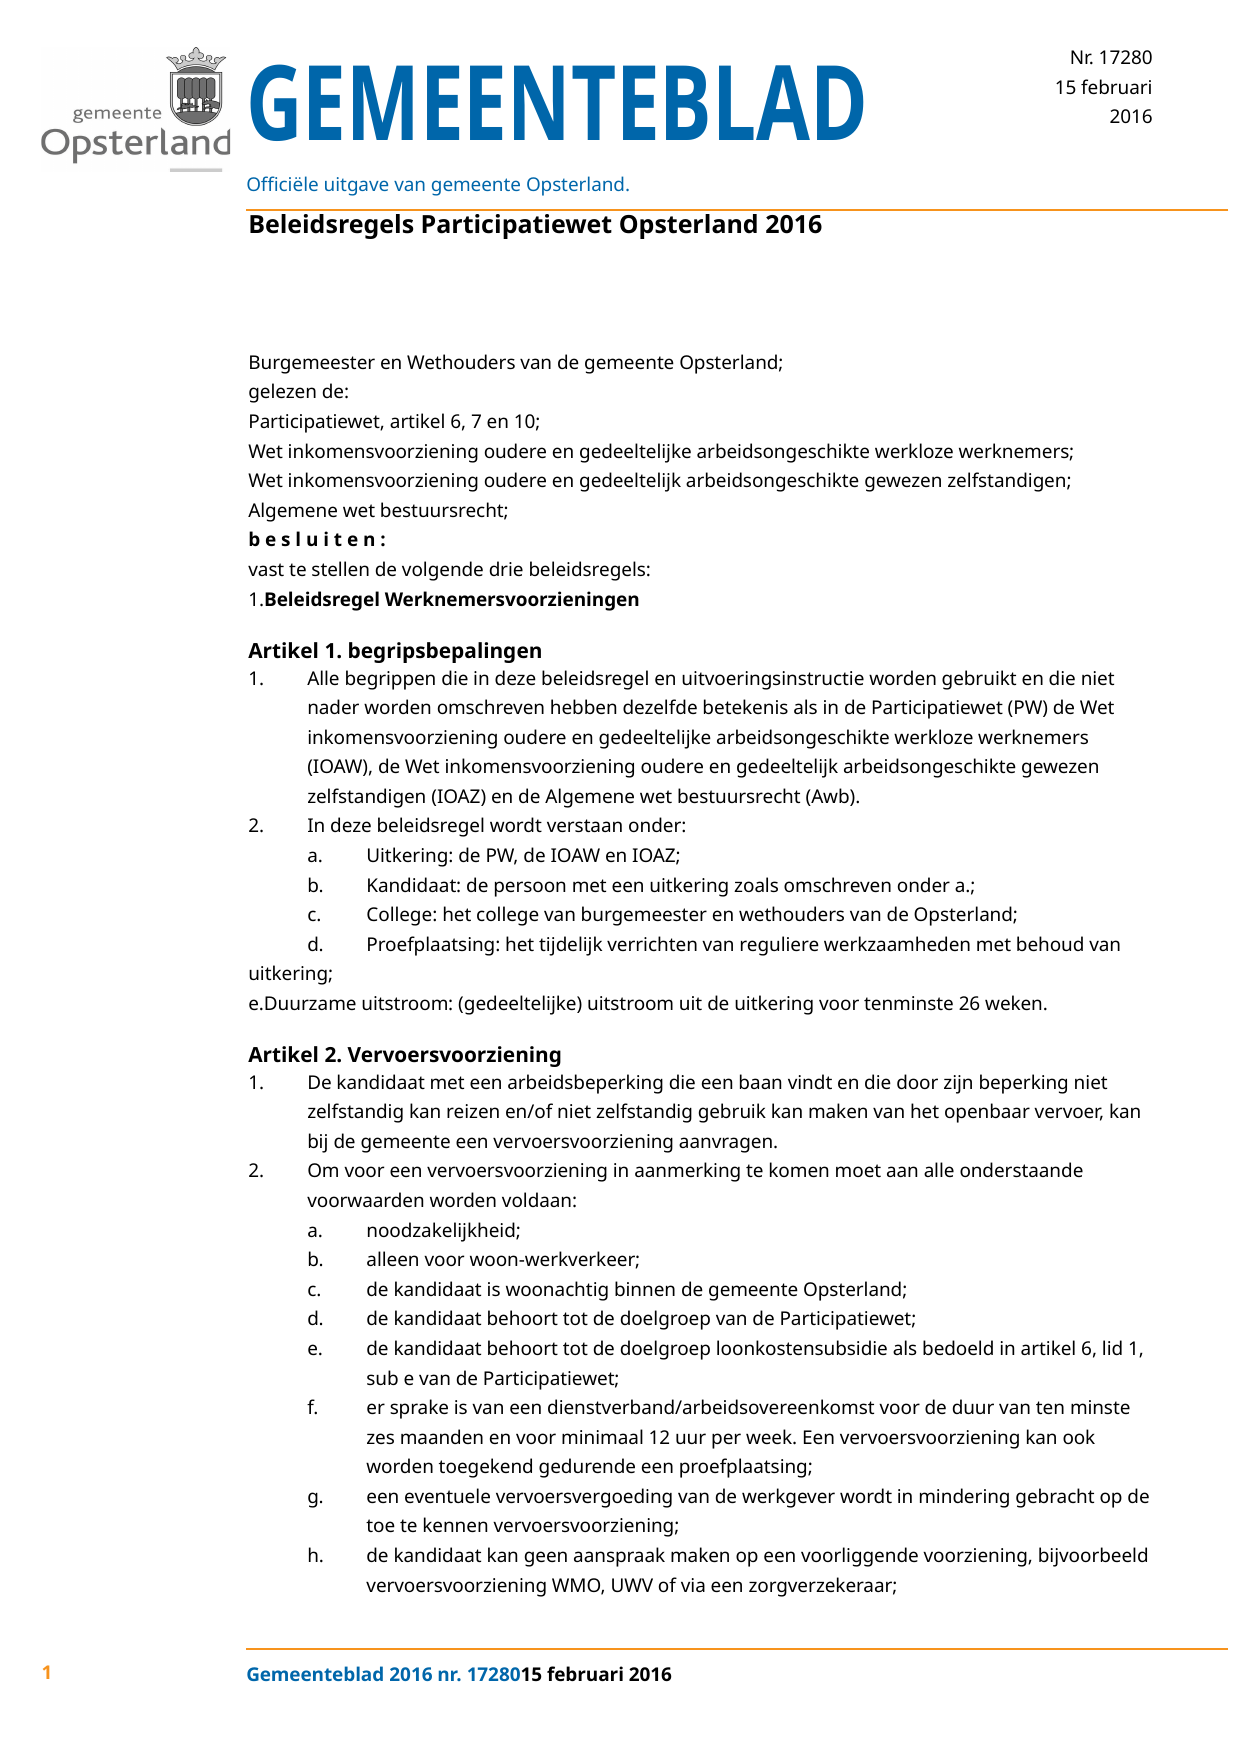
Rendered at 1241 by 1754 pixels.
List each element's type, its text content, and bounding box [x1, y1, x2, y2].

text e.Duurzame uitstroom: (gedeeltelijke) uitstroom uit de uitkering voor tenminste 26 weken. [248, 990, 1152, 1016]
text Wet inkomensvoorziening oudere en gedeeltelijk arbeidsongeschikte gewezen zelfstandigen; [248, 467, 1152, 493]
list noodzakelijkheid; [307, 1217, 1152, 1243]
list de kandidaat behoort tot de doelgroep loonkostensubsidie als bedoeld in artikel 6, lid 1, sub e van de Participatiewet; [307, 1335, 1152, 1391]
list Proefplaatsing: het tijdelijk verrichten van reguliere werkzaamheden met behoud van [307, 931, 1152, 957]
list alleen voor woon-werkverkeer; [307, 1246, 1152, 1272]
list Uitkering: de PW, de IOAW en IOAZ; [307, 842, 1152, 868]
text Wet inkomensvoorziening oudere en gedeeltelijke arbeidsongeschikte werkloze werknemers; [248, 438, 1152, 464]
picture [41, 47, 231, 172]
list Kandidaat: de persoon met een uitkering zoals omschreven onder a.; [307, 872, 1152, 897]
list de kandidaat is woonachtig binnen de gemeente Opsterland; [307, 1276, 1152, 1302]
text Participatiewet, artikel 6, 7 en 10; [248, 408, 1152, 434]
text 1.Beleidsregel Werknemersvoorzieningen [248, 586, 1152, 612]
list de kandidaat behoort tot de doelgroep van de Participatiewet; [307, 1306, 1152, 1331]
list er sprake is van een dienstverband/arbeidsovereenkomst voor de duur van ten minste zes maanden en voor minimaal 12 uur per week. Een vervoersvoorziening kan ook worden toegekend gedurende een proefplaatsing; [307, 1394, 1152, 1479]
text Algemene wet bestuursrecht; [248, 497, 1152, 523]
text Beleidsregels Participatiewet Opsterland 2016 [248, 211, 1152, 241]
list de kandidaat kan geen aanspraak maken op een voorliggende voorziening, bijvoorbeeld vervoersvoorziening WMO, UWV of via een zorgverzekeraar; [307, 1542, 1152, 1598]
text Artikel 1. begripsbepalingen [248, 636, 1152, 665]
text b e s l u i t e n : [248, 527, 1152, 552]
list Om voor een vervoersvoorziening in aanmerking te komen moet aan alle onderstaande voorwaarden worden voldaan: [248, 1158, 1152, 1213]
list Alle begrippen die in deze beleidsregel en uitvoeringsinstructie worden gebruikt en die niet nader worden omschreven hebben dezelfde betekenis als in de Participatiewet (PW) de Wet inkomensvoorziening oudere en gedeeltelijke arbeidsongeschikte werkloze werknemers (IOAW), de Wet inkomensvoorziening oudere en gedeeltelijk arbeidsongeschikte gewezen zelfstandigen (IOAZ) en de Algemene wet bestuursrecht (Awb). [248, 665, 1152, 809]
list College: het college van burgemeester en wethouders van de Opsterland; [307, 901, 1152, 927]
list In deze beleidsregel wordt verstaan onder: [248, 813, 1152, 838]
text gelezen de: [248, 379, 1152, 404]
list een eventuele vervoersvergoeding van de werkgever wordt in mindering gebracht op de toe te kennen vervoersvoorziening; [307, 1483, 1152, 1538]
text Burgemeester en Wethouders van de gemeente Opsterland; [248, 349, 1152, 375]
text uitkering; [248, 961, 1152, 986]
list De kandidaat met een arbeidsbeperking die een baan vindt en die door zijn beperking niet zelfstandig kan reizen en/of niet zelfstandig gebruik kan maken van het openbaar vervoer, kan bij de gemeente een vervoersvoorziening aanvragen. [248, 1069, 1152, 1154]
text Artikel 2. Vervoersvoorziening [248, 1041, 1152, 1069]
text vast te stellen de volgende drie beleidsregels: [248, 556, 1152, 582]
